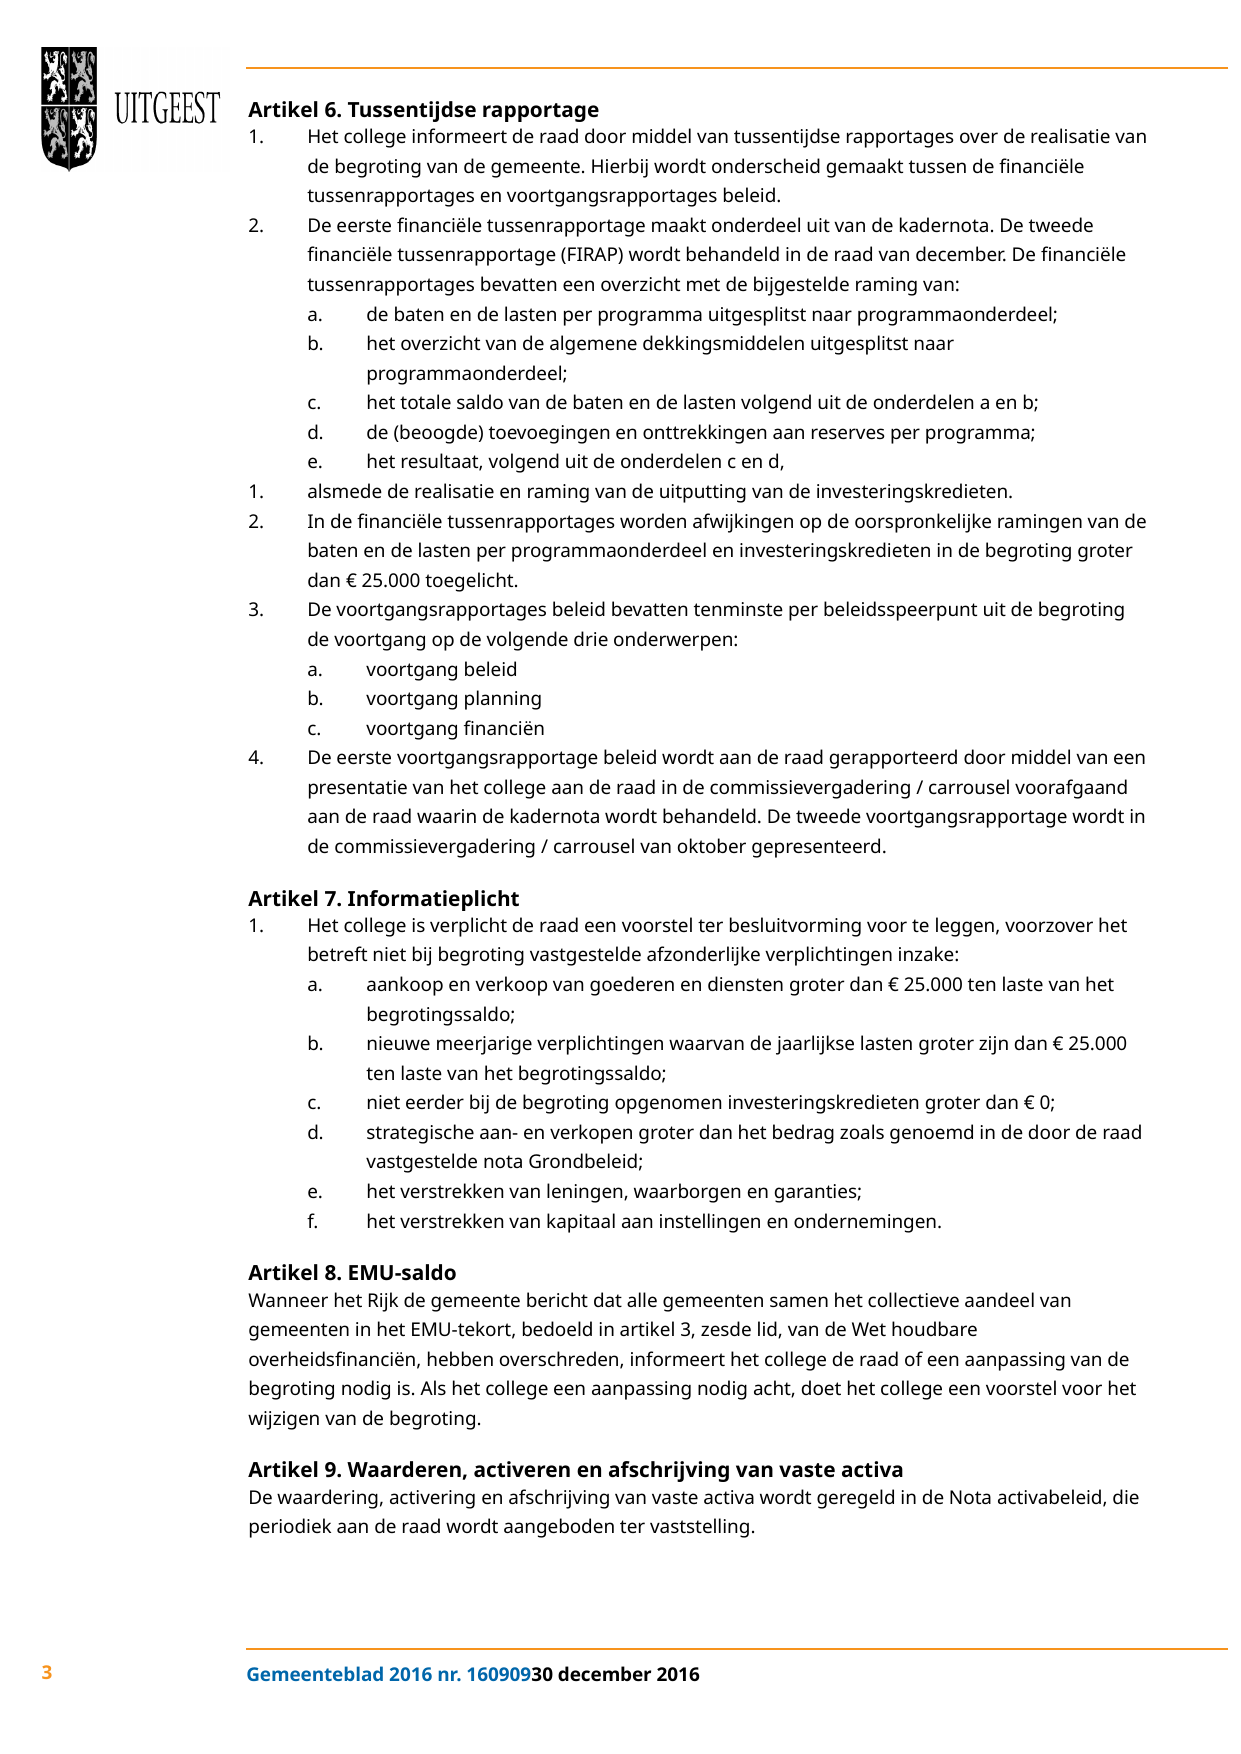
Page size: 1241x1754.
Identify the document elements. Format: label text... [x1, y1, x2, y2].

list De voortgangsrapportages beleid bevatten tenminste per beleidsspeerpunt uit de begroting de voortgang op de volgende drie onderwerpen: [248, 597, 1152, 652]
text De waardering, activering en afschrijving van vaste activa wordt geregeld in de Nota activabeleid, die periodiek aan de raad wordt aangeboden ter vaststelling. [248, 1484, 1152, 1539]
list De eerste voortgangsrapportage beleid wordt aan de raad gerapporteerd door middel van een presentatie van het college aan de raad in de commissievergadering / carrousel voorafgaand aan de raad waarin de kadernota wordt behandeld. De tweede voortgangsrapportage wordt in de commissievergadering / carrousel van oktober gepresenteerd. [248, 744, 1152, 859]
list Het college is verplicht de raad een voorstel ter besluitvorming voor te leggen, voorzover het betreft niet bij begroting vastgestelde afzonderlijke verplichtingen inzake: [248, 912, 1152, 967]
list het resultaat, volgend uit de onderdelen c en d, [307, 449, 1152, 474]
picture [41, 47, 231, 172]
list het totale saldo van de baten en de lasten volgend uit de onderdelen a en b; [307, 389, 1152, 415]
list de (beoogde) toevoegingen en onttrekkingen aan reserves per programma; [307, 419, 1152, 445]
list het verstrekken van kapitaal aan instellingen en ondernemingen. [307, 1208, 1152, 1234]
list Het college informeert de raad door middel van tussentijdse rapportages over de realisatie van de begroting van de gemeente. Hierbij wordt onderscheid gemaakt tussen de financiële tussenrapportages en voortgangsrapportages beleid. [248, 123, 1152, 208]
list voortgang beleid [307, 656, 1152, 681]
list het verstrekken van leningen, waarborgen en garanties; [307, 1178, 1152, 1204]
list nieuwe meerjarige verplichtingen waarvan de jaarlijkse lasten groter zijn dan € 25.000 ten laste van het begrotingssaldo; [307, 1030, 1152, 1086]
list alsmede de realisatie en raming van de uitputting van de investeringskredieten. [248, 478, 1152, 504]
list strategische aan- en verkopen groter dan het bedrag zoals genoemd in de door de raad vastgestelde nota Grondbeleid; [307, 1119, 1152, 1174]
text Artikel 7. Informatieplicht [248, 884, 1152, 912]
text Artikel 6. Tussentijdse rapportage [248, 95, 1152, 123]
text Wanneer het Rijk de gemeente bericht dat alle gemeenten samen het collectieve aandeel van gemeenten in het EMU-tekort, bedoeld in artikel 3, zesde lid, van de Wet houdbare overheidsfinanciën, hebben overschreden, informeert het college de raad of een aanpassing van de begroting nodig is. Als het college een aanpassing nodig acht, doet het college een voorstel voor het wijzigen van de begroting. [248, 1287, 1152, 1431]
list niet eerder bij de begroting opgenomen investeringskredieten groter dan € 0; [307, 1089, 1152, 1115]
list het overzicht van de algemene dekkingsmiddelen uitgesplitst naar programmaonderdeel; [307, 330, 1152, 386]
text Artikel 9. Waarderen, activeren en afschrijving van vaste activa [248, 1456, 1152, 1484]
text Artikel 8. EMU-saldo [248, 1258, 1152, 1287]
list In de financiële tussenrapportages worden afwijkingen op de oorspronkelijke ramingen van de baten en de lasten per programmaonderdeel en investeringskredieten in de begroting groter dan € 25.000 toegelicht. [248, 508, 1152, 593]
list voortgang financiën [307, 715, 1152, 741]
list de baten en de lasten per programma uitgesplitst naar programmaonderdeel; [307, 301, 1152, 326]
list De eerste financiële tussenrapportage maakt onderdeel uit van de kadernota. De tweede financiële tussenrapportage (FIRAP) wordt behandeld in de raad van december. De financiële tussenrapportages bevatten een overzicht met de bijgestelde raming van: [248, 212, 1152, 297]
list aankoop en verkoop van goederen en diensten groter dan € 25.000 ten laste van het begrotingssaldo; [307, 971, 1152, 1027]
list voortgang planning [307, 685, 1152, 711]
